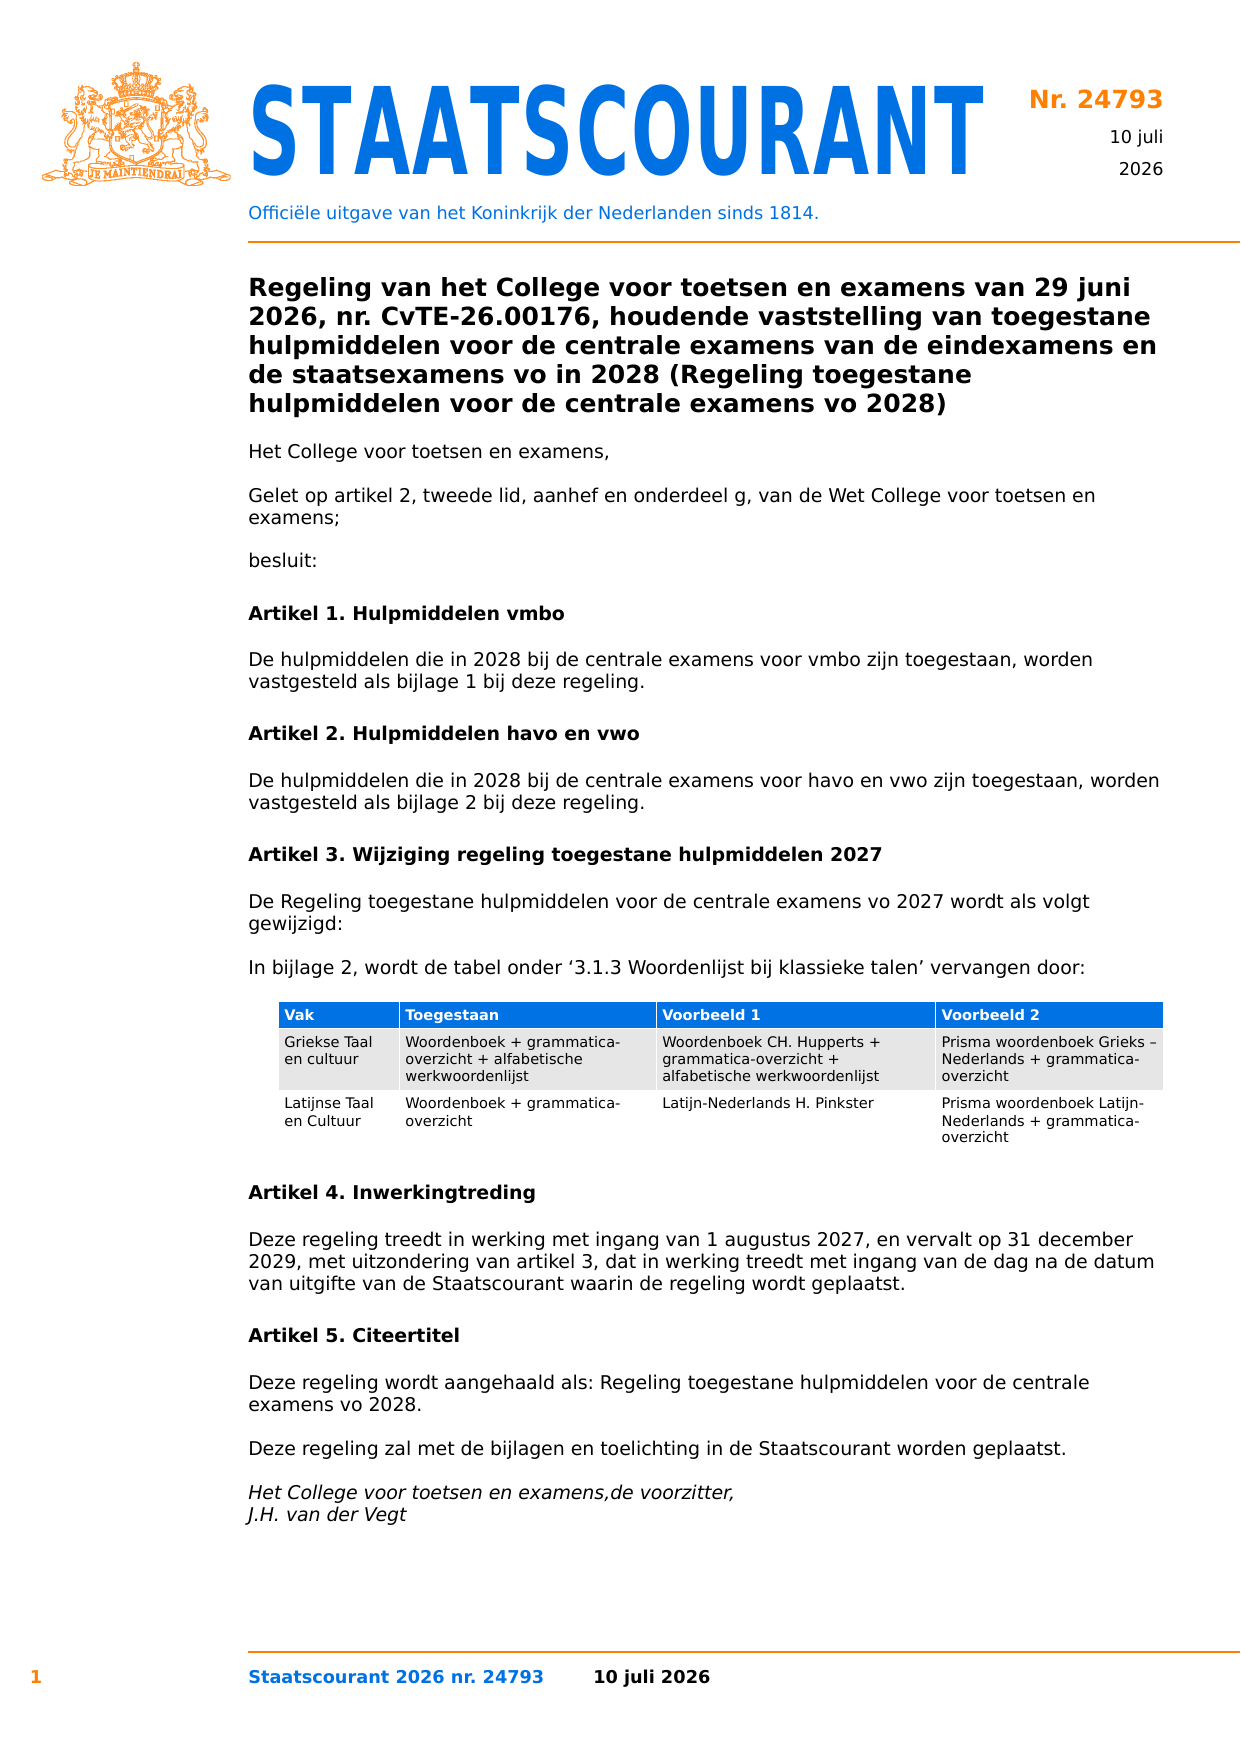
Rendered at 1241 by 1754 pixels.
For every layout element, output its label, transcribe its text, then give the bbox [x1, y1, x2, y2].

table_cell 2026 [998, 153, 1240, 203]
table_cell Prisma woordenboek Grieks – Nederlands + grammatica-overzicht [936, 1029, 1163, 1090]
table_cell Officiële uitgave van het Koninkrijk der Nederlanden sinds 1814. [248, 203, 1240, 241]
text Deze regeling treedt in werking met ingang van 1 augustus 2027, en vervalt op 31 december 2029, met uitzondering van artikel 3, dat in werking treedt met ingang van de dag na de datum van uitgifte van de Staatscourant waarin de regeling wordt geplaatst. [248, 1229, 1163, 1295]
table_cell Woordenboek + grammatica-overzicht + alfabetische werkwoordenlijst [400, 1029, 656, 1090]
picture [41, 62, 231, 186]
text De Regeling toegestane hulpmiddelen voor de centrale examens vo 2027 wordt als volgt gewijzigd: [248, 891, 1163, 935]
table_cell Woordenboek + grammatica-overzicht [400, 1091, 656, 1151]
text Deze regeling zal met de bijlagen en toelichting in de Staatscourant worden geplaatst. [248, 1438, 1163, 1460]
table_cell 10 juli [998, 121, 1240, 153]
subtitle Artikel 1. Hulpmiddelen vmbo [248, 602, 1163, 624]
subtitle Artikel 3. Wijziging regeling toegestane hulpmiddelen 2027 [248, 844, 1163, 866]
table_header Voorbeeld 2 [936, 1002, 1163, 1028]
text Het College voor toetsen en examens, [248, 441, 1163, 463]
table_cell Latijnse Taal en Cultuur [279, 1091, 399, 1151]
text Het College voor toetsen en examens,de voorzitter, J.H. van der Vegt [248, 1482, 1163, 1526]
text Deze regeling wordt aangehaald als: Regeling toegestane hulpmiddelen voor de centrale examens vo 2028. [248, 1372, 1163, 1416]
table_header Voorbeeld 1 [657, 1002, 935, 1028]
table_header STAATSCOURANT [248, 62, 998, 203]
subtitle Artikel 2. Hulpmiddelen havo en vwo [248, 723, 1163, 745]
text besluit: [248, 550, 1163, 572]
table_cell Woordenboek CH. Hupperts + grammatica-overzicht + alfabetische werkwoordenlijst [657, 1029, 935, 1090]
text In bijlage 2, wordt de tabel onder ‘3.1.3 Woordenlijst bij klassieke talen’ vervangen door: [248, 957, 1163, 979]
table_cell Prisma woordenboek Latijn-Nederlands + grammatica-overzicht [936, 1091, 1163, 1151]
table_header Vak [279, 1002, 399, 1028]
table_cell Griekse Taal en cultuur [279, 1029, 399, 1090]
subtitle Artikel 4. Inwerkingtreding [248, 1182, 1163, 1204]
text De hulpmiddelen die in 2028 bij de centrale examens voor havo en vwo zijn toegestaan, worden vastgesteld als bijlage 2 bij deze regeling. [248, 770, 1163, 814]
table_header Nr. 24793 [998, 62, 1240, 121]
text Gelet op artikel 2, tweede lid, aanhef en onderdeel g, van de Wet College voor toetsen en examens; [248, 484, 1163, 528]
table_header Toegestaan [400, 1002, 656, 1028]
table_header [25, 62, 248, 241]
table_cell Latijn-Nederlands H. Pinkster [657, 1091, 935, 1151]
subtitle Regeling van het College voor toetsen en examens van 29 juni 2026, nr. CvTE-26.00176, houdende vaststelling van toegestane hulpmiddelen voor de centrale examens van de eindexamens en de staatsexamens vo in 2028 (Regeling toegestane hulpmiddelen voor de centrale examens vo 2028) [248, 273, 1163, 419]
text De hulpmiddelen die in 2028 bij de centrale examens voor vmbo zijn toegestaan, worden vastgesteld als bijlage 1 bij deze regeling. [248, 649, 1163, 693]
subtitle Artikel 5. Citeertitel [248, 1325, 1163, 1347]
